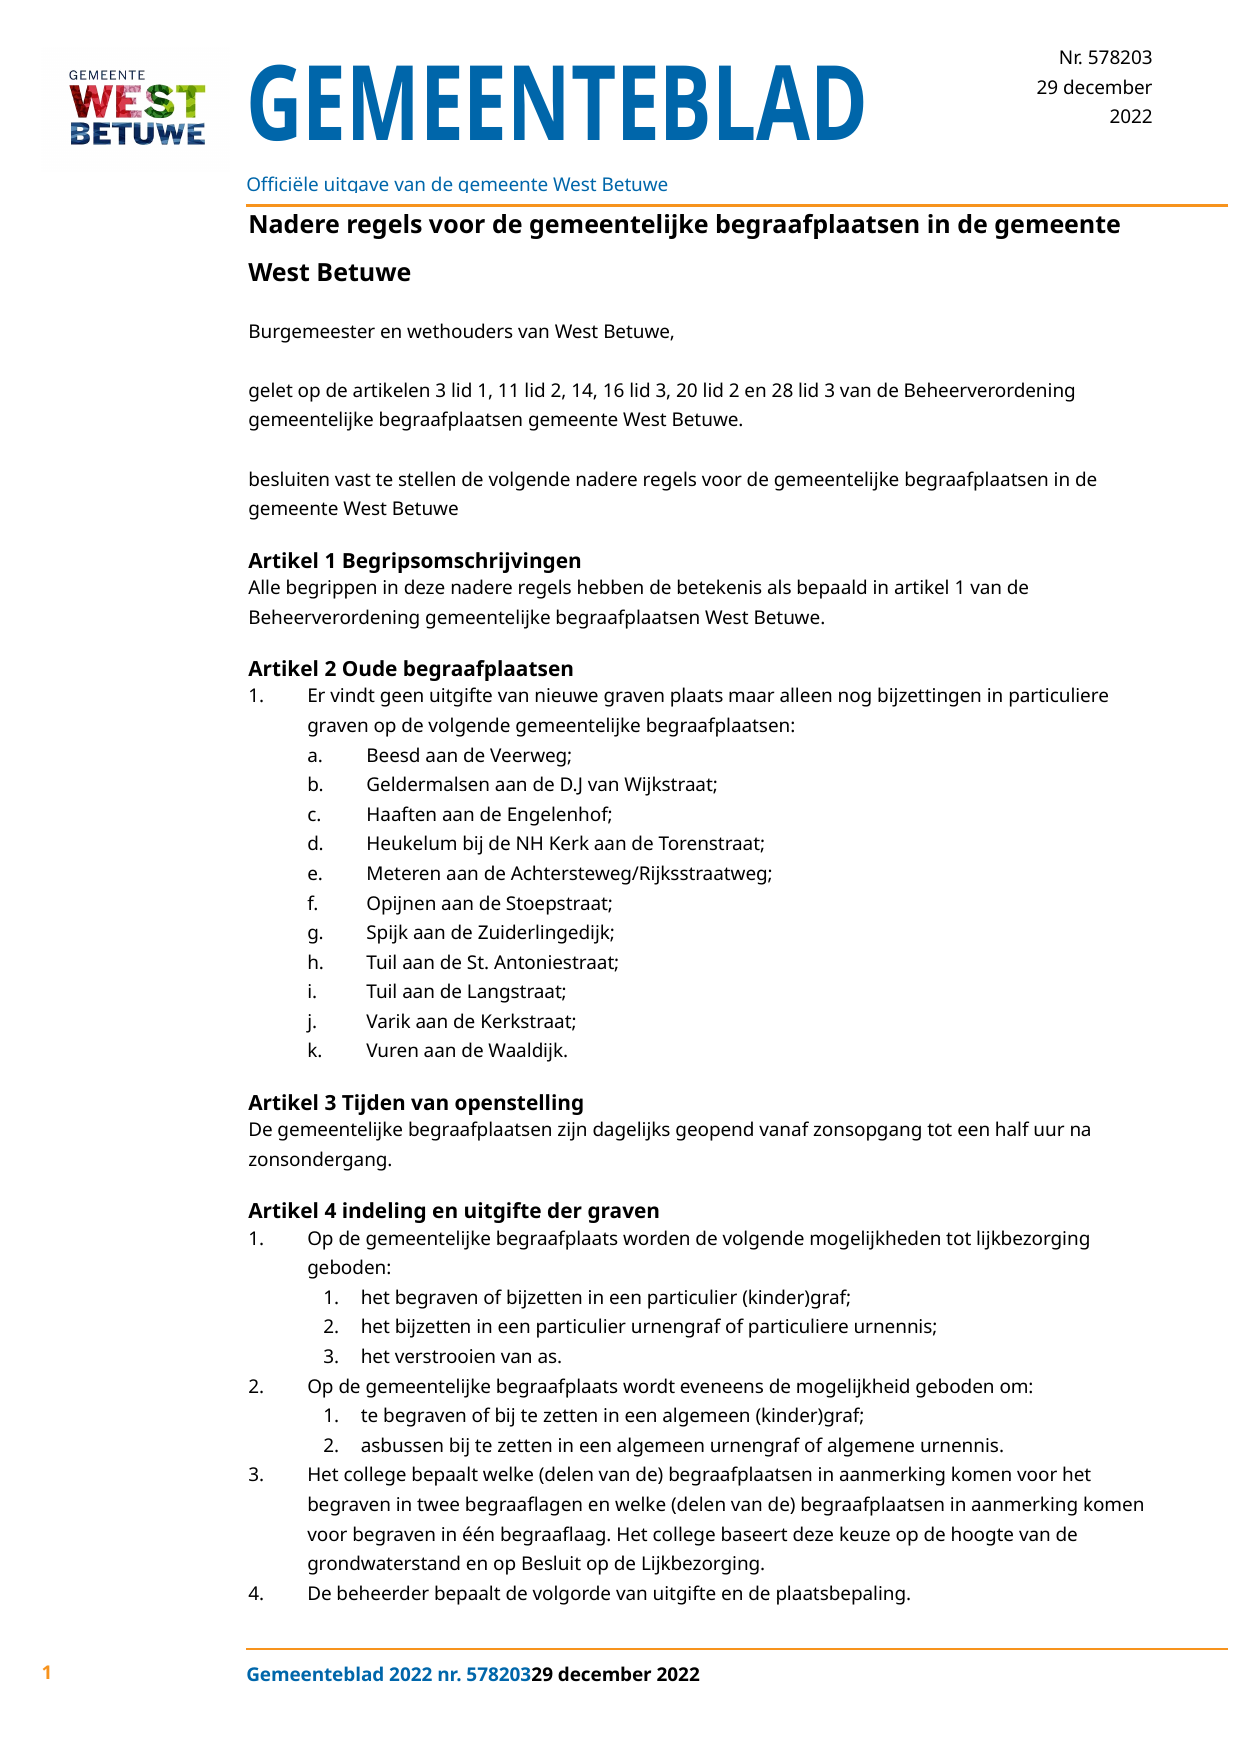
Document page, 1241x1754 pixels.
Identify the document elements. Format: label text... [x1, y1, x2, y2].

list Tuil aan de St. Antoniestraat; [307, 949, 1152, 975]
text Nadere regels voor de gemeentelijke begraafplaatsen in de gemeente West Betuwe [248, 207, 1152, 288]
text gelet op de artikelen 3 lid 1, 11 lid 2, 14, 16 lid 3, 20 lid 2 en 28 lid 3 van de Beheerverordening gemeentelijke begraafplaatsen gemeente West Betuwe. [248, 377, 1152, 432]
text De gemeentelijke begraafplaatsen zijn dagelijks geopend vanaf zonsopgang tot een half uur na zonsondergang. [248, 1117, 1152, 1172]
list het bijzetten in een particulier urnengraf of particuliere urnennis; [323, 1314, 1152, 1339]
list asbussen bij te zetten in een algemeen urnengraf of algemene urnennis. [323, 1432, 1152, 1458]
list het verstrooien van as. [323, 1343, 1152, 1369]
text besluiten vast te stellen de volgende nadere regels voor de gemeentelijke begraafplaatsen in de gemeente West Betuwe [248, 466, 1152, 521]
text Alle begrippen in deze nadere regels hebben de betekenis als bepaald in artikel 1 van de Beheerverordening gemeentelijke begraafplaatsen West Betuwe. [248, 574, 1152, 629]
list Spijk aan de Zuiderlingedijk; [307, 919, 1152, 945]
text Artikel 3 Tijden van openstelling [248, 1088, 1152, 1117]
list het begraven of bijzetten in een particulier (kinder)graf; [323, 1284, 1152, 1310]
list Geldermalsen aan de D.J van Wijkstraat; [307, 771, 1152, 797]
list te begraven of bij te zetten in een algemeen (kinder)graf; [323, 1402, 1152, 1428]
text Burgemeester en wethouders van West Betuwe, [248, 318, 1152, 344]
list Beesd aan de Veerweg; [307, 742, 1152, 768]
list Er vindt geen uitgifte van nieuwe graven plaats maar alleen nog bijzettingen in particuliere graven op de volgende gemeentelijke begraafplaatsen: [248, 683, 1152, 738]
list Vuren aan de Waaldijk. [307, 1038, 1152, 1063]
list Meteren aan de Achtersteweg/Rijksstraatweg; [307, 860, 1152, 886]
text Artikel 2 Oude begraafplaatsen [248, 654, 1152, 683]
list Haaften aan de Engelenhof; [307, 801, 1152, 827]
text Artikel 4 indeling en uitgifte der graven [248, 1197, 1152, 1225]
text Artikel 1 Begripsomschrijvingen [248, 546, 1152, 574]
list Opijnen aan de Stoepstraat; [307, 890, 1152, 916]
list Tuil aan de Langstraat; [307, 978, 1152, 1004]
picture [41, 47, 231, 172]
list Het college bepaalt welke (delen van de) begraafplaatsen in aanmerking komen voor het begraven in twee begraaflagen en welke (delen van de) begraafplaatsen in aanmerking komen voor begraven in één begraaflaag. Het college baseert deze keuze op de hoogte van de grondwaterstand en op Besluit op de Lijkbezorging. [248, 1462, 1152, 1576]
list De beheerder bepaalt de volgorde van uitgifte en de plaatsbepaling. [248, 1580, 1152, 1606]
list Heukelum bij de NH Kerk aan de Torenstraat; [307, 831, 1152, 856]
list Varik aan de Kerkstraat; [307, 1008, 1152, 1034]
list Op de gemeentelijke begraafplaats worden de volgende mogelijkheden tot lijkbezorging geboden: [248, 1225, 1152, 1280]
list Op de gemeentelijke begraafplaats wordt eveneens de mogelijkheid geboden om: [248, 1373, 1152, 1399]
